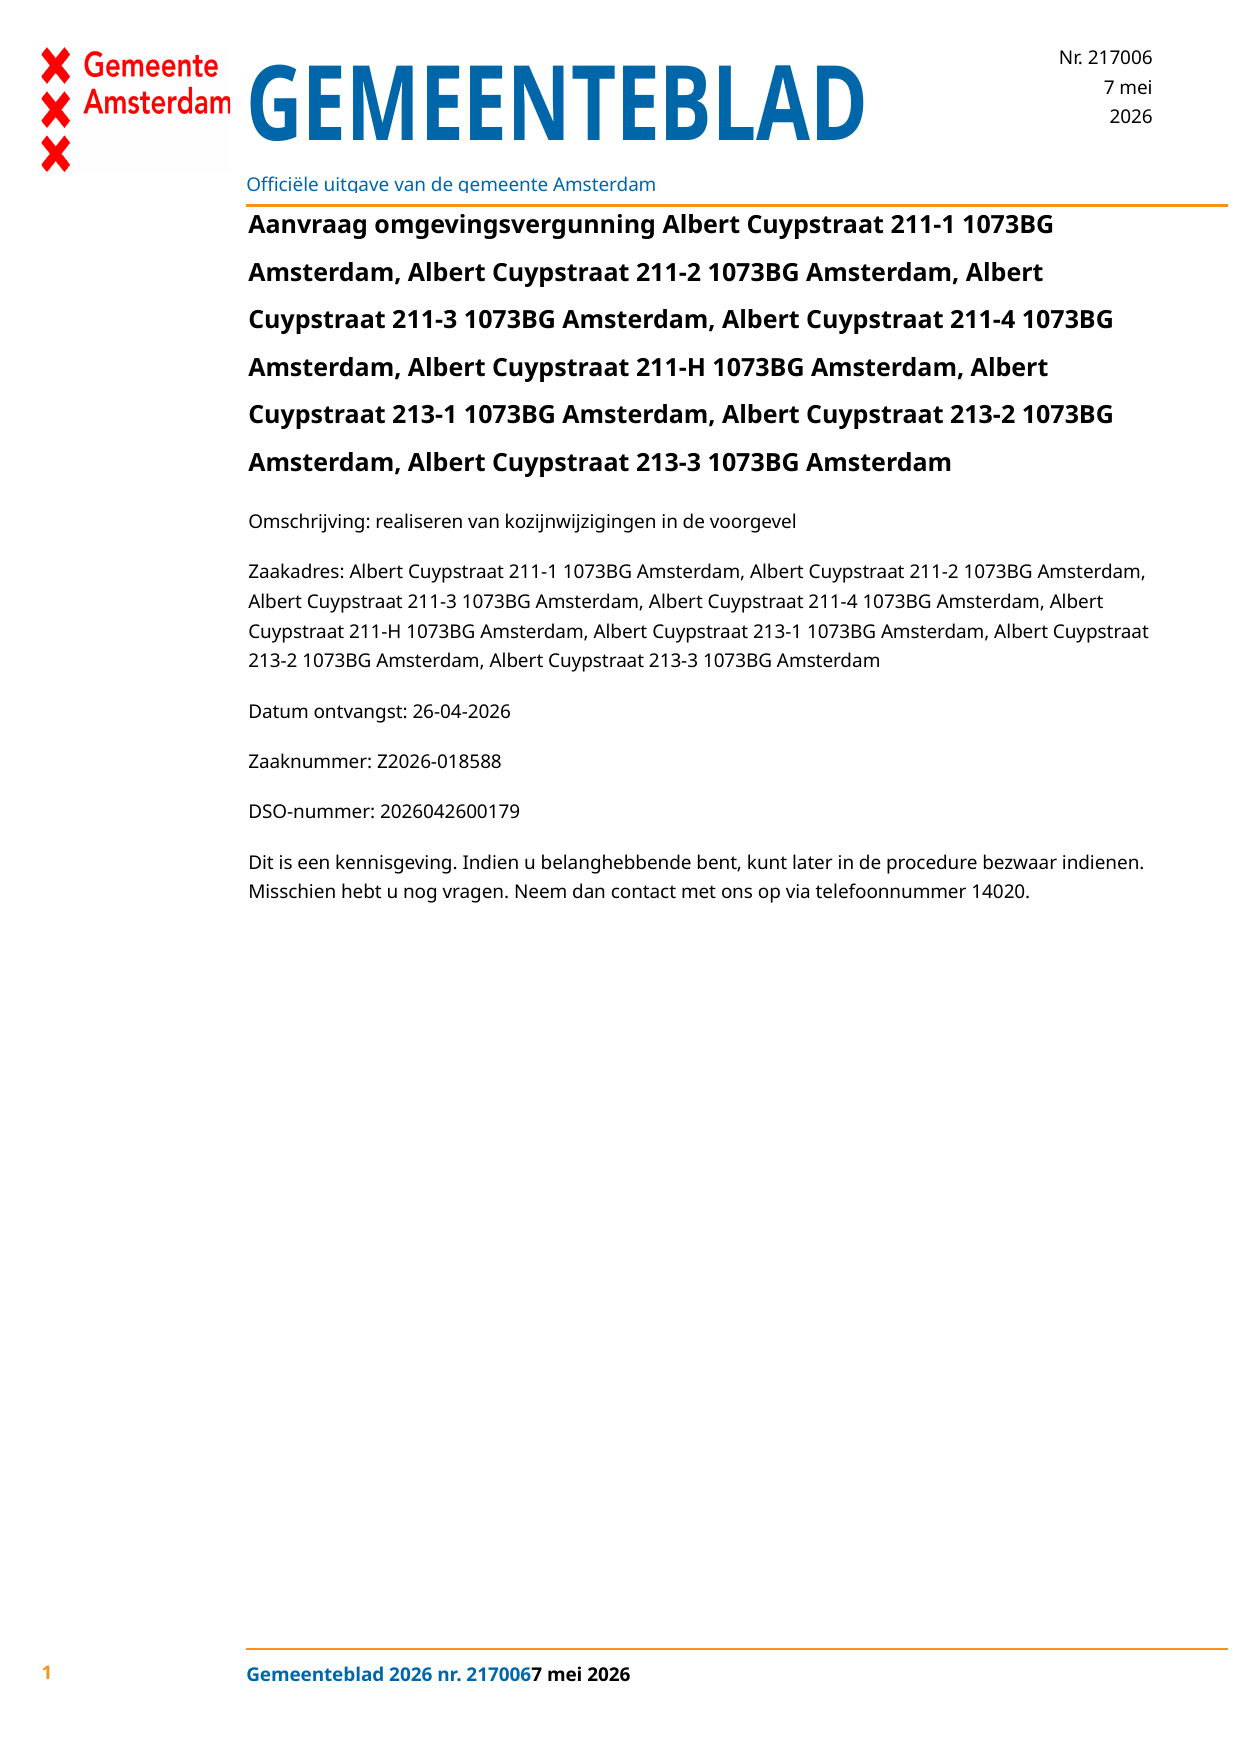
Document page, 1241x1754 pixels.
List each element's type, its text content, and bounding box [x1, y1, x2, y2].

text Omschrijving: realiseren van kozijnwijzigingen in de voorgevel [248, 508, 1152, 534]
text Zaaknummer: Z2026-018588 [248, 748, 1152, 774]
text DSO-nummer: 2026042600179 [248, 799, 1152, 824]
picture [41, 47, 231, 172]
text Aanvraag omgevingsvergunning Albert Cuypstraat 211-1 1073BG Amsterdam, Albert Cuypstraat 211-2 1073BG Amsterdam, Albert Cuypstraat 211-3 1073BG Amsterdam, Albert Cuypstraat 211-4 1073BG Amsterdam, Albert Cuypstraat 211-H 1073BG Amsterdam, Albert Cuypstraat 213-1 1073BG Amsterdam, Albert Cuypstraat 213-2 1073BG Amsterdam, Albert Cuypstraat 213-3 1073BG Amsterdam [248, 207, 1152, 479]
text Dit is een kennisgeving. Indien u belanghebbende bent, kunt later in de procedure bezwaar indienen. Misschien hebt u nog vragen. Neem dan contact met ons op via telefoonnummer 14020. [248, 849, 1152, 904]
text Datum ontvangst: 26-04-2026 [248, 698, 1152, 724]
text Zaakadres: Albert Cuypstraat 211-1 1073BG Amsterdam, Albert Cuypstraat 211-2 1073BG Amsterdam, Albert Cuypstraat 211-3 1073BG Amsterdam, Albert Cuypstraat 211-4 1073BG Amsterdam, Albert Cuypstraat 211-H 1073BG Amsterdam, Albert Cuypstraat 213-1 1073BG Amsterdam, Albert Cuypstraat 213-2 1073BG Amsterdam, Albert Cuypstraat 213-3 1073BG Amsterdam [248, 559, 1152, 673]
